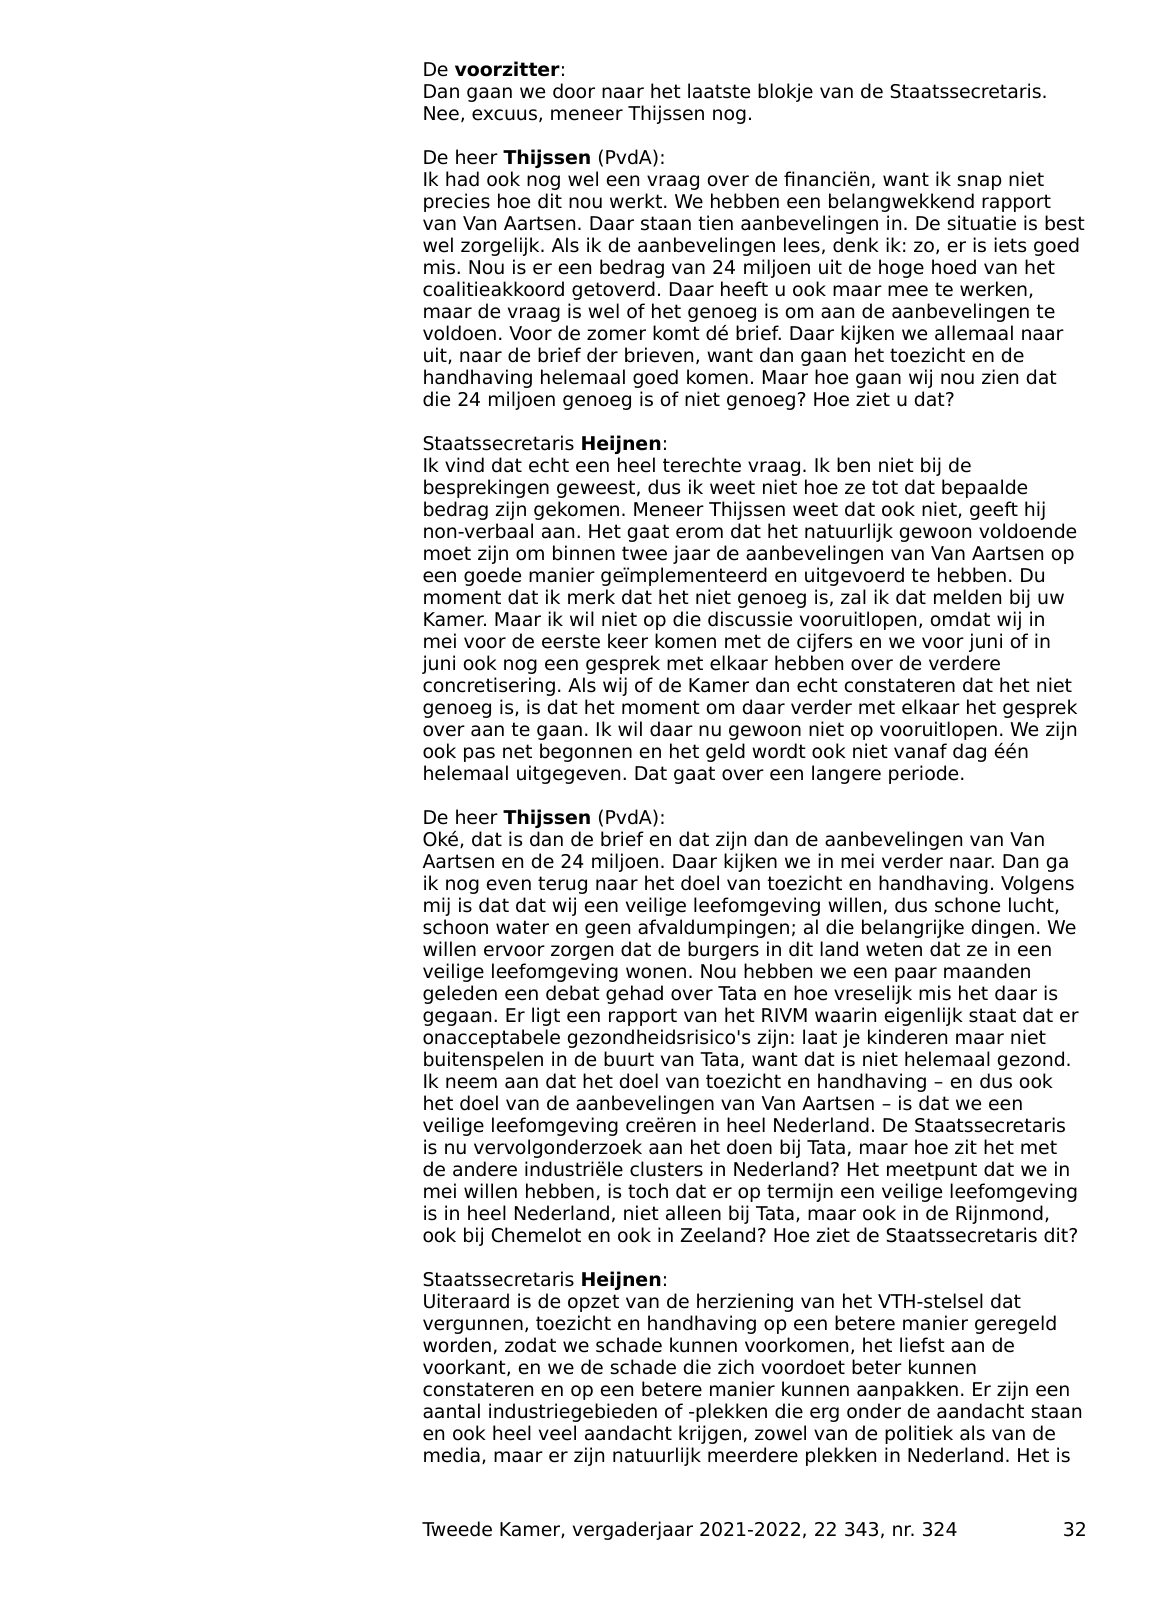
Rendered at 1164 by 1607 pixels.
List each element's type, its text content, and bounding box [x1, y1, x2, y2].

text Uiteraard is de opzet van de herziening van het VTH-stelsel dat vergunnen, toezicht en handhaving op een betere manier geregeld worden, zodat we schade kunnen voorkomen, het liefst aan de voorkant, en we de schade die zich voordoet beter kunnen constateren en op een betere manier kunnen aanpakken. Er zijn een aantal industriegebieden of -plekken die erg onder de aandacht staan en ook heel veel aandacht krijgen, zowel van de politiek als van de media, maar er zijn natuurlijk meerdere plekken in Nederland. Het is [422, 1291, 1087, 1467]
text Oké, dat is dan de brief en dat zijn dan de aanbevelingen van Van Aartsen en de 24 miljoen. Daar kijken we in mei verder naar. Dan ga ik nog even terug naar het doel van toezicht en handhaving. Volgens mij is dat dat wij een veilige leefomgeving willen, dus schone lucht, schoon water en geen afvaldumpingen; al die belangrijke dingen. We willen ervoor zorgen dat de burgers in dit land weten dat ze in een veilige leefomgeving wonen. Nou hebben we een paar maanden geleden een debat gehad over Tata en hoe vreselijk mis het daar is gegaan. Er ligt een rapport van het RIVM waarin eigenlijk staat dat er onacceptabele gezondheidsrisico's zijn: laat je kinderen maar niet buitenspelen in de buurt van Tata, want dat is niet helemaal gezond. Ik neem aan dat het doel van toezicht en handhaving – en dus ook het doel van de aanbevelingen van Van Aartsen – is dat we een veilige leefomgeving creëren in heel Nederland. De Staatssecretaris is nu vervolgonderzoek aan het doen bij Tata, maar hoe zit het met de andere industriële clusters in Nederland? Het meetpunt dat we in mei willen hebben, is toch dat er op termijn een veilige leefomgeving is in heel Nederland, niet alleen bij Tata, maar ook in de Rijnmond, ook bij Chemelot en ook in Zeeland? Hoe ziet de Staatssecretaris dit? [422, 829, 1087, 1247]
text Staatssecretaris Heijnen: [422, 433, 1087, 455]
text Ik vind dat echt een heel terechte vraag. Ik ben niet bij de besprekingen geweest, dus ik weet niet hoe ze tot dat bepaalde bedrag zijn gekomen. Meneer Thijssen weet dat ook niet, geeft hij non-verbaal aan. Het gaat erom dat het natuurlijk gewoon voldoende moet zijn om binnen twee jaar de aanbevelingen van Van Aartsen op een goede manier geïmplementeerd en uitgevoerd te hebben. Du moment dat ik merk dat het niet genoeg is, zal ik dat melden bij uw Kamer. Maar ik wil niet op die discussie vooruitlopen, omdat wij in mei voor de eerste keer komen met de cijfers en we voor juni of in juni ook nog een gesprek met elkaar hebben over de verdere concretisering. Als wij of de Kamer dan echt constateren dat het niet genoeg is, is dat het moment om daar verder met elkaar het gesprek over aan te gaan. Ik wil daar nu gewoon niet op vooruitlopen. We zijn ook pas net begonnen en het geld wordt ook niet vanaf dag één helemaal uitgegeven. Dat gaat over een langere periode. [422, 455, 1087, 785]
text Ik had ook nog wel een vraag over de financiën, want ik snap niet precies hoe dit nou werkt. We hebben een belangwekkend rapport van Van Aartsen. Daar staan tien aanbevelingen in. De situatie is best wel zorgelijk. Als ik de aanbevelingen lees, denk ik: zo, er is iets goed mis. Nou is er een bedrag van 24 miljoen uit de hoge hoed van het coalitieakkoord getoverd. Daar heeft u ook maar mee te werken, maar de vraag is wel of het genoeg is om aan de aanbevelingen te voldoen. Voor de zomer komt dé brief. Daar kijken we allemaal naar uit, naar de brief der brieven, want dan gaan het toezicht en de handhaving helemaal goed komen. Maar hoe gaan wij nou zien dat die 24 miljoen genoeg is of niet genoeg? Hoe ziet u dat? [422, 169, 1087, 411]
text De heer Thijssen (PvdA): [422, 807, 1087, 829]
text De voorzitter: [422, 59, 1087, 81]
text Staatssecretaris Heijnen: [422, 1269, 1087, 1291]
text De heer Thijssen (PvdA): [422, 147, 1087, 169]
text Dan gaan we door naar het laatste blokje van de Staatssecretaris. Nee, excuus, meneer Thijssen nog. [422, 81, 1087, 125]
